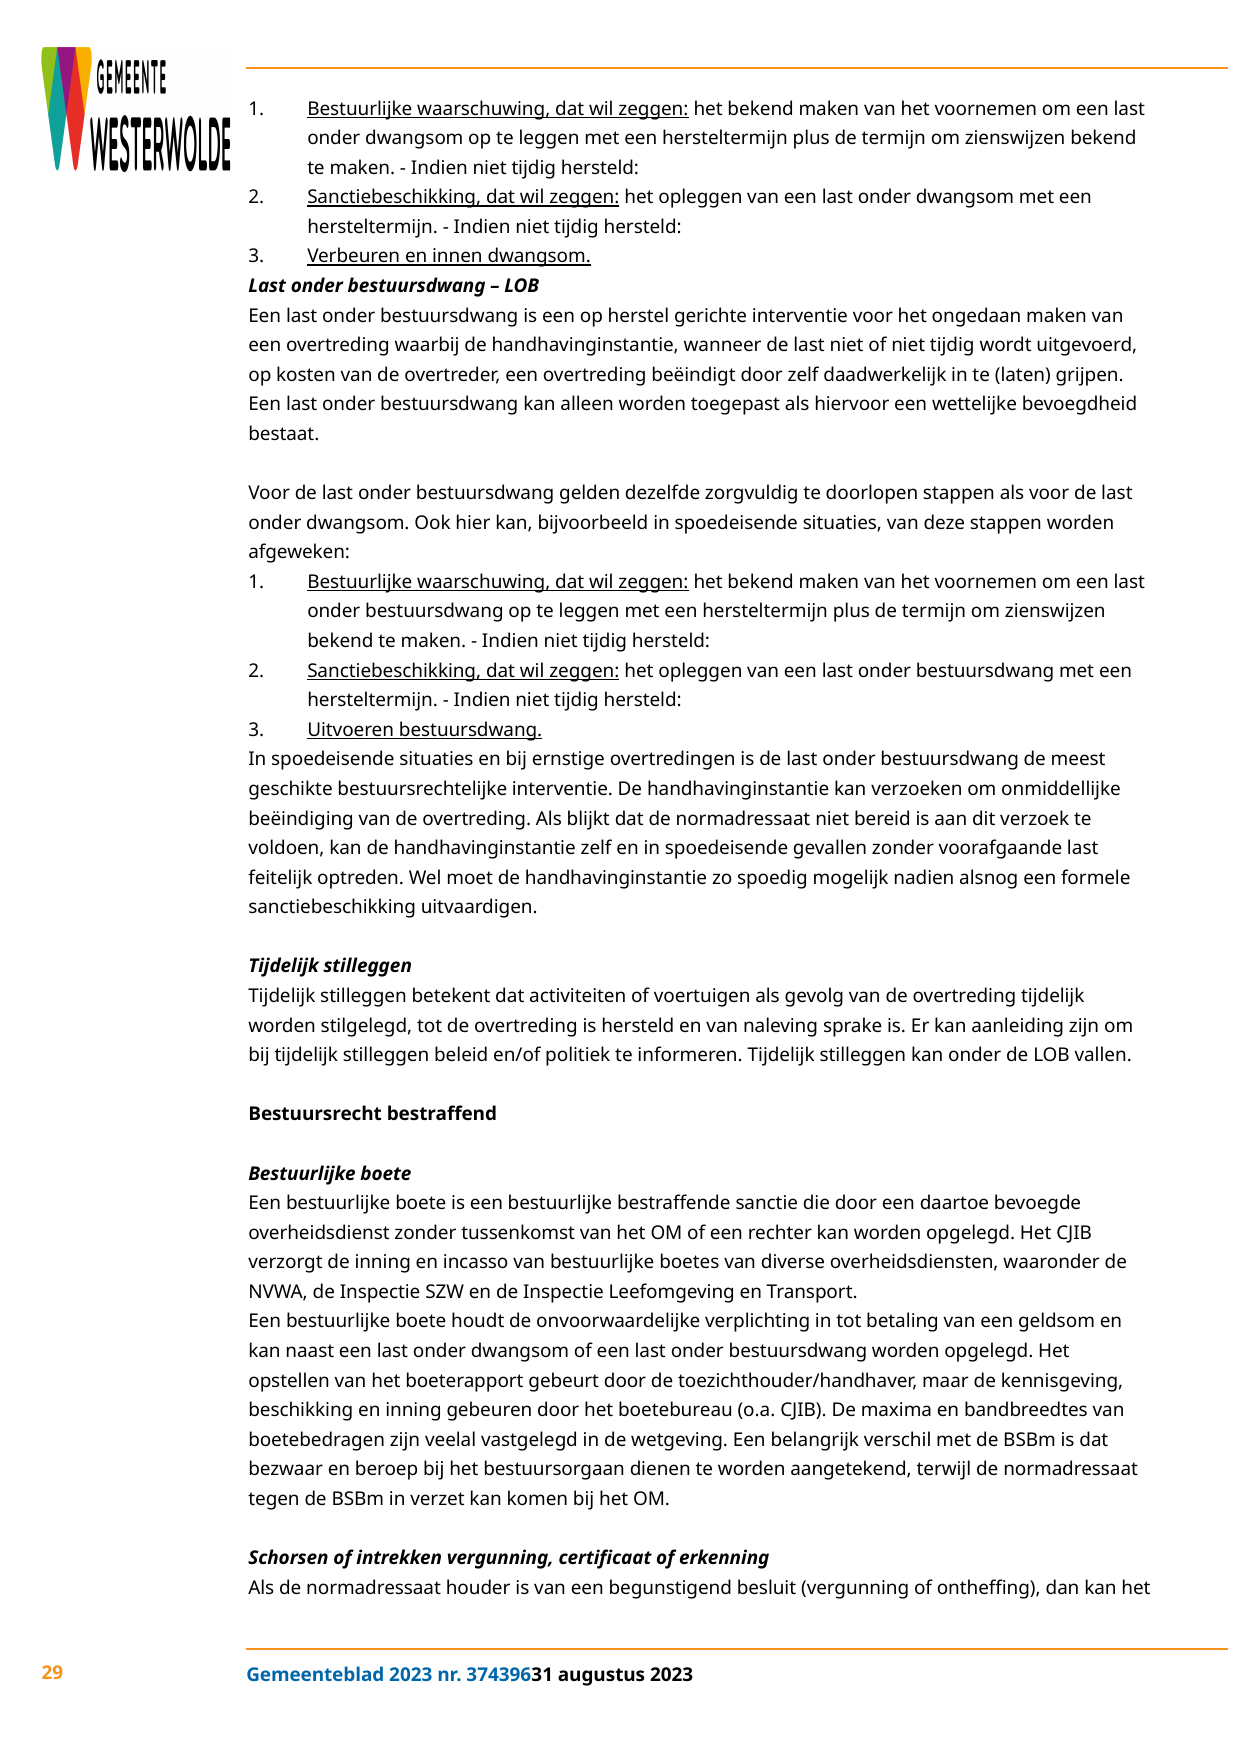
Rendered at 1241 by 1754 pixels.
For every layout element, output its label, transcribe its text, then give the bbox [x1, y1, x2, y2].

text Een last onder bestuursdwang is een op herstel gerichte interventie voor het ongedaan maken van een overtreding waarbij de handhavinginstantie, wanneer de last niet of niet tijdig wordt uitgevoerd, op kosten van de overtreder, een overtreding beëindigt door zelf daadwerkelijk in te (laten) grijpen. Een last onder bestuursdwang kan alleen worden toegepast als hiervoor een wettelijke bevoegdheid bestaat. [248, 302, 1152, 446]
text Tijdelijk stilleggen betekent dat activiteiten of voertuigen als gevolg van de overtreding tijdelijk worden stilgelegd, tot de overtreding is hersteld en van naleving sprake is. Er kan aanleiding zijn om bij tijdelijk stilleggen beleid en/of politiek te informeren. Tijdelijk stilleggen kan onder de LOB vallen. [248, 982, 1152, 1067]
text Last onder bestuursdwang – LOB [248, 272, 1152, 298]
list Sanctiebeschikking, dat wil zeggen: het opleggen van een last onder bestuursdwang met een hersteltermijn. - Indien niet tijdig hersteld: [248, 657, 1152, 712]
text Een bestuurlijke boete is een bestuurlijke bestraffende sanctie die door een daartoe bevoegde overheidsdienst zonder tussenkomst van het OM of een rechter kan worden opgelegd. Het CJIB verzorgt de inning en incasso van bestuurlijke boetes van diverse overheidsdiensten, waaronder de NVWA, de Inspectie SZW en de Inspectie Leefomgeving en Transport. [248, 1189, 1152, 1304]
list Bestuurlijke waarschuwing, dat wil zeggen: het bekend maken van het voornemen om een last onder bestuursdwang op te leggen met een hersteltermijn plus de termijn om zienswijzen bekend te maken. - Indien niet tijdig hersteld: [248, 568, 1152, 653]
list Sanctiebeschikking, dat wil zeggen: het opleggen van een last onder dwangsom met een hersteltermijn. - Indien niet tijdig hersteld: [248, 183, 1152, 239]
text Tijdelijk stilleggen [248, 953, 1152, 978]
text Als de normadressaat houder is van een begunstigend besluit (vergunning of ontheffing), dan kan het [248, 1574, 1152, 1600]
text In spoedeisende situaties en bij ernstige overtredingen is de last onder bestuursdwang de meest geschikte bestuursrechtelijke interventie. De handhavinginstantie kan verzoeken om onmiddellijke beëindiging van de overtreding. Als blijkt dat de normadressaat niet bereid is aan dit verzoek te voldoen, kan de handhavinginstantie zelf en in spoedeisende gevallen zonder voorafgaande last feitelijk optreden. Wel moet de handhavinginstantie zo spoedig mogelijk nadien alsnog een formele sanctiebeschikking uitvaardigen. [248, 746, 1152, 919]
list Bestuurlijke waarschuwing, dat wil zeggen: het bekend maken van het voornemen om een last onder dwangsom op te leggen met een hersteltermijn plus de termijn om zienswijzen bekend te maken. - Indien niet tijdig hersteld: [248, 95, 1152, 180]
list Verbeuren en innen dwangsom. [248, 243, 1152, 268]
text Schorsen of intrekken vergunning, certificaat of erkenning [248, 1544, 1152, 1570]
list Uitvoeren bestuursdwang. [248, 716, 1152, 742]
text Bestuurlijke boete [248, 1160, 1152, 1186]
text Een bestuurlijke boete houdt de onvoorwaardelijke verplichting in tot betaling van een geldsom en kan naast een last onder dwangsom of een last onder bestuursdwang worden opgelegd. Het opstellen van het boeterapport gebeurt door de toezichthouder/handhaver, maar de kennisgeving, beschikking en inning gebeuren door het boetebureau (o.a. CJIB). De maxima en bandbreedtes van boetebedragen zijn veelal vastgelegd in de wetgeving. Een belangrijk verschil met de BSBm is dat bezwaar en beroep bij het bestuursorgaan dienen te worden aangetekend, terwijl de normadressaat tegen de BSBm in verzet kan komen bij het OM. [248, 1308, 1152, 1511]
text Bestuursrecht bestraffend [248, 1101, 1152, 1126]
picture [41, 47, 231, 172]
text Voor de last onder bestuursdwang gelden dezelfde zorgvuldig te doorlopen stappen als voor de last onder dwangsom. Ook hier kan, bijvoorbeeld in spoedeisende situaties, van deze stappen worden afgeweken: [248, 479, 1152, 564]
